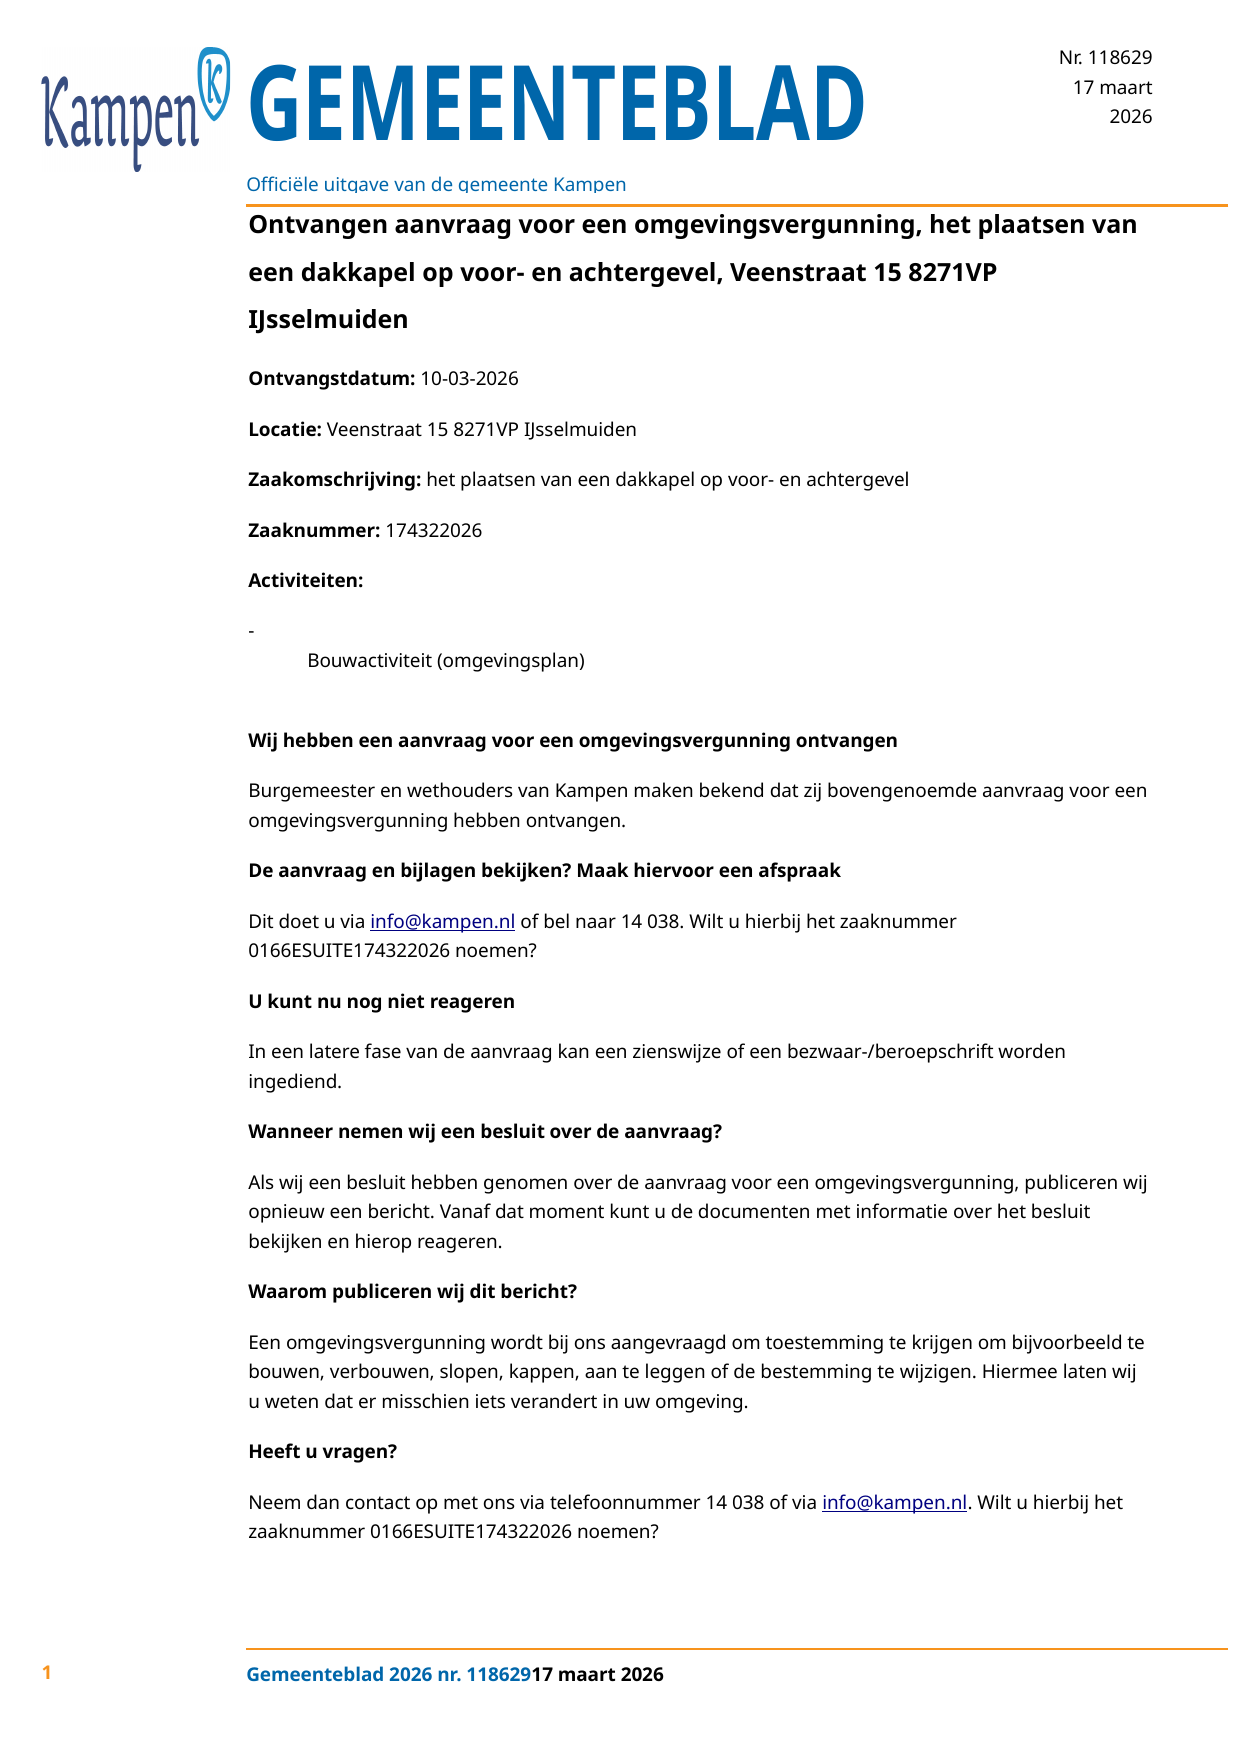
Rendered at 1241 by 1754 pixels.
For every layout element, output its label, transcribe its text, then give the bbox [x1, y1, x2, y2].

text Als wij een besluit hebben genomen over de aanvraag voor een omgevingsvergunning, publiceren wij opnieuw een bericht. Vanaf dat moment kunt u de documenten met informatie over het besluit bekijken en hierop reageren. [248, 1169, 1152, 1254]
text Burgemeester en wethouders van Kampen maken bekend dat zij bovengenoemde aanvraag voor een omgevingsvergunning hebben ontvangen. [248, 778, 1152, 833]
text U kunt nu nog niet reageren [248, 988, 1152, 1014]
text Zaakomschrijving: het plaatsen van een dakkapel op voor- en achtergevel [248, 466, 1152, 492]
text Dit doet u via info@kampen.nl of bel naar 14 038. Wilt u hierbij het zaaknummer 0166ESUITE174322026 noemen? [248, 908, 1152, 963]
text Wanneer nemen wij een besluit over de aanvraag? [248, 1118, 1152, 1144]
list Bouwactiviteit (omgevingsplan) [248, 647, 1152, 673]
text Een omgevingsvergunning wordt bij ons aangevraagd om toestemming te krijgen om bijvoorbeeld te bouwen, verbouwen, slopen, kappen, aan te leggen of de bestemming te wijzigen. Hiermee laten wij u weten dat er misschien iets verandert in uw omgeving. [248, 1329, 1152, 1414]
text Waarom publiceren wij dit bericht? [248, 1278, 1152, 1304]
text In een latere fase van de aanvraag kan een zienswijze of een bezwaar-/beroepschrift worden ingediend. [248, 1038, 1152, 1094]
text Neem dan contact op met ons via telefoonnummer 14 038 of via info@kampen.nl. Wilt u hierbij het zaaknummer 0166ESUITE174322026 noemen? [248, 1489, 1152, 1544]
text Heeft u vragen? [248, 1438, 1152, 1464]
text De aanvraag en bijlagen bekijken? Maak hiervoor een afspraak [248, 858, 1152, 883]
text Ontvangstdatum: 10-03-2026 [248, 366, 1152, 391]
text Activiteiten: [248, 567, 1152, 593]
text Locatie: Veenstraat 15 8271VP IJsselmuiden [248, 416, 1152, 442]
text Zaaknummer: 174322026 [248, 517, 1152, 542]
picture [41, 47, 231, 172]
text Wij hebben een aanvraag voor een omgevingsvergunning ontvangen [248, 727, 1152, 753]
text Ontvangen aanvraag voor een omgevingsvergunning, het plaatsen van een dakkapel op voor- en achtergevel, Veenstraat 15 8271VP IJsselmuiden [248, 207, 1152, 336]
